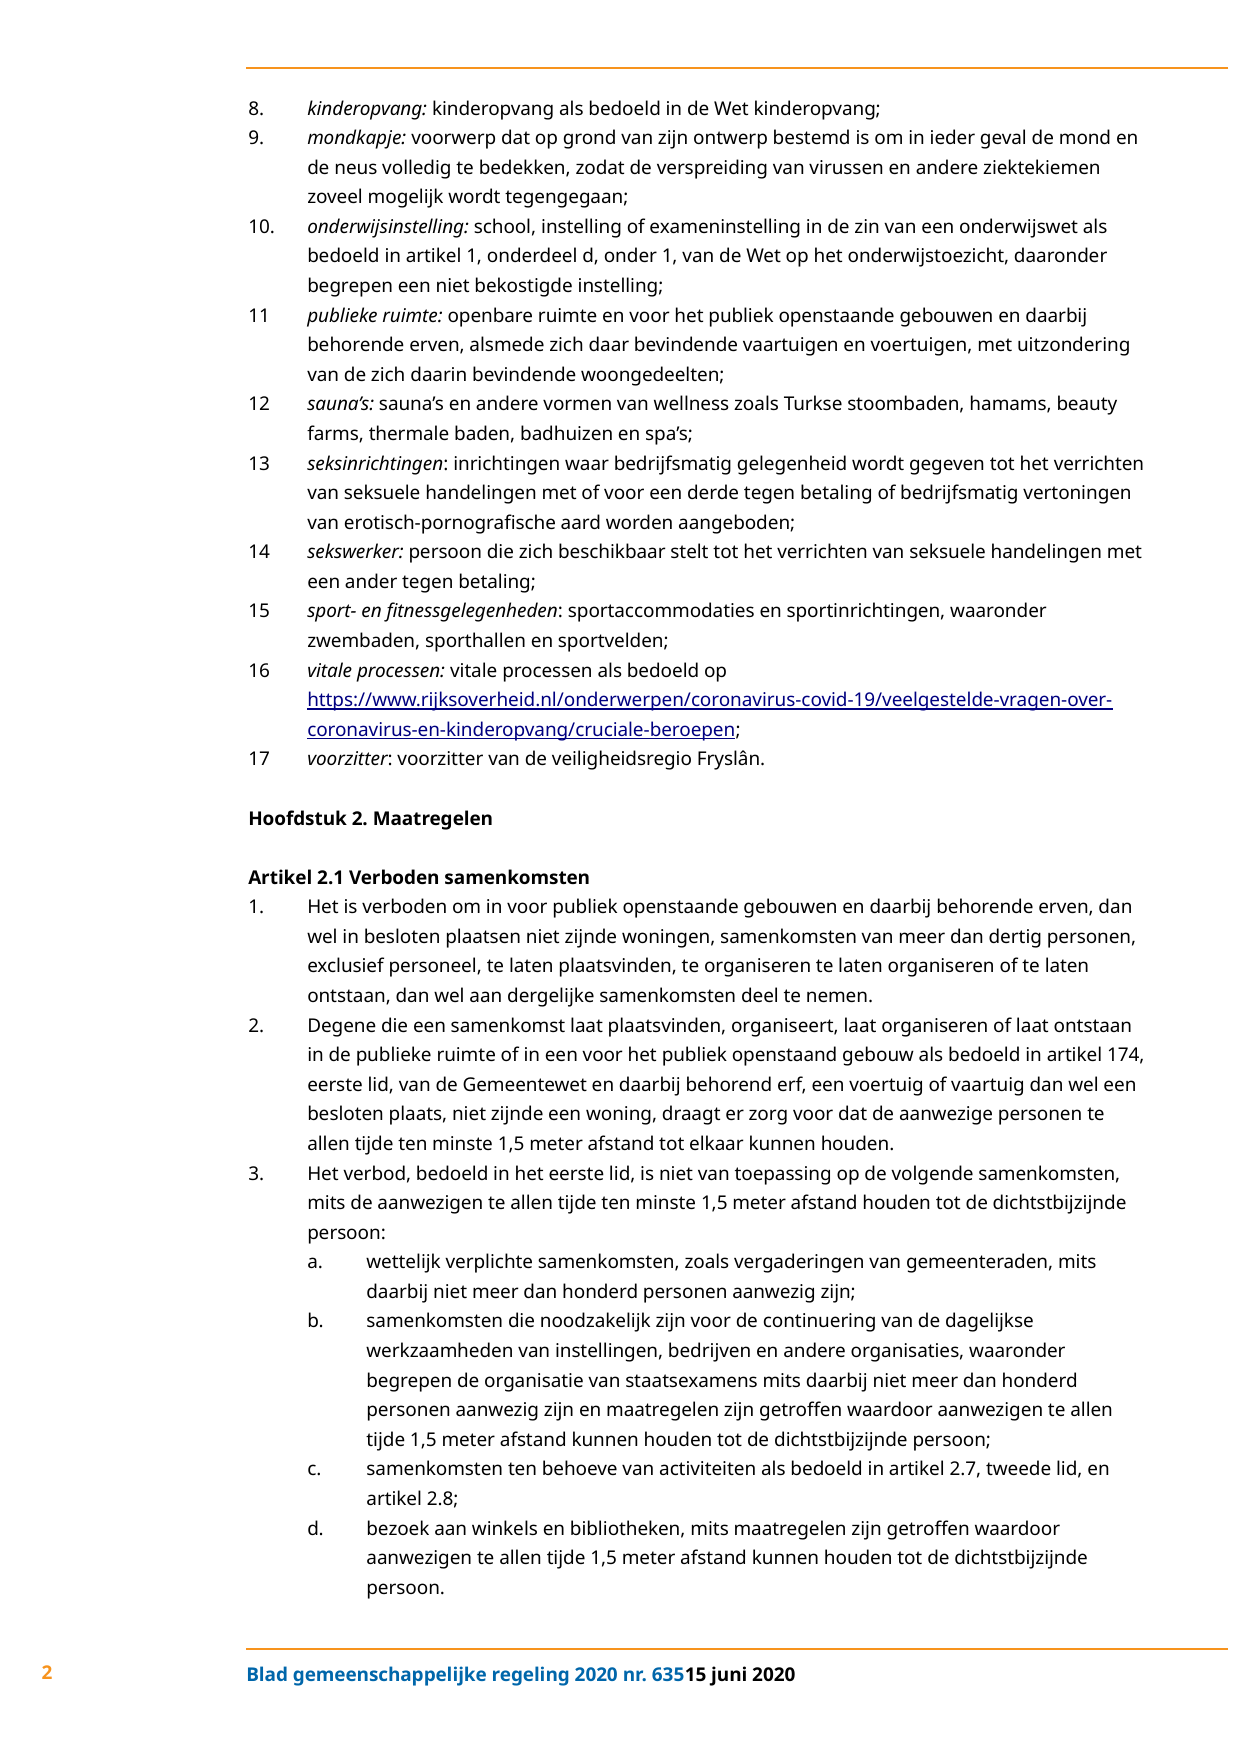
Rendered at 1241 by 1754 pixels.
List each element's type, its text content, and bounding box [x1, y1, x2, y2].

text Hoofdstuk 2. Maatregelen [248, 805, 1152, 831]
list onderwijsinstelling: school, instelling of exameninstelling in de zin van een onderwijswet als bedoeld in artikel 1, onderdeel d, onder 1, van de Wet op het onderwijstoezicht, daaronder begrepen een niet bekostigde instelling; [248, 213, 1152, 298]
list mondkapje: voorwerp dat op grond van zijn ontwerp bestemd is om in ieder geval de mond en de neus volledig te bedekken, zodat de verspreiding van virussen en andere ziektekiemen zoveel mogelijk wordt tegengegaan; [248, 124, 1152, 209]
list sauna’s: sauna’s en andere vormen van wellness zoals Turkse stoombaden, hamams, beauty farms, thermale baden, badhuizen en spa’s; [248, 391, 1152, 446]
list sport- en fitnessgelegenheden: sportaccommodaties en sportinrichtingen, waaronder zwembaden, sporthallen en sportvelden; [248, 598, 1152, 653]
list Het is verboden om in voor publiek openstaande gebouwen en daarbij behorende erven, dan wel in besloten plaatsen niet zijnde woningen, samenkomsten van meer dan dertig personen, exclusief personeel, te laten plaatsvinden, te organiseren te laten organiseren of te laten ontstaan, dan wel aan dergelijke samenkomsten deel te nemen. [248, 893, 1152, 1008]
list wettelijk verplichte samenkomsten, zoals vergaderingen van gemeenteraden, mits daarbij niet meer dan honderd personen aanwezig zijn; [307, 1248, 1152, 1304]
list samenkomsten die noodzakelijk zijn voor de continuering van de dagelijkse werkzaamheden van instellingen, bedrijven en andere organisaties, waaronder begrepen de organisatie van staatsexamens mits daarbij niet meer dan honderd personen aanwezig zijn en maatregelen zijn getroffen waardoor aanwezigen te allen tijde 1,5 meter afstand kunnen houden tot de dichtstbijzijnde persoon; [307, 1308, 1152, 1452]
list sekswerker: persoon die zich beschikbaar stelt tot het verrichten van seksuele handelingen met een ander tegen betaling; [248, 538, 1152, 594]
list seksinrichtingen: inrichtingen waar bedrijfsmatig gelegenheid wordt gegeven tot het verrichten van seksuele handelingen met of voor een derde tegen betaling of bedrijfsmatig vertoningen van erotisch-pornografische aard worden aangeboden; [248, 450, 1152, 535]
list Het verbod, bedoeld in het eerste lid, is niet van toepassing op de volgende samenkomsten, mits de aanwezigen te allen tijde ten minste 1,5 meter afstand houden tot de dichtstbijzijnde persoon: [248, 1160, 1152, 1245]
list kinderopvang: kinderopvang als bedoeld in de Wet kinderopvang; [248, 95, 1152, 121]
list vitale processen: vitale processen als bedoeld op https://www.rijksoverheid.nl/onderwerpen/coronavirus-covid-19/veelgestelde-vragen-over-coronavirus-en-kinderopvang/cruciale-beroepen; [248, 657, 1152, 742]
list bezoek aan winkels en bibliotheken, mits maatregelen zijn getroffen waardoor aanwezigen te allen tijde 1,5 meter afstand kunnen houden tot de dichtstbijzijnde persoon. [307, 1515, 1152, 1600]
text Artikel 2.1 Verboden samenkomsten [248, 864, 1152, 890]
list voorzitter: voorzitter van de veiligheidsregio Fryslân. [248, 746, 1152, 771]
list samenkomsten ten behoeve van activiteiten als bedoeld in artikel 2.7, tweede lid, en artikel 2.8; [307, 1456, 1152, 1511]
picture [41, 47, 231, 172]
list Degene die een samenkomst laat plaatsvinden, organiseert, laat organiseren of laat ontstaan in de publieke ruimte of in een voor het publiek openstaand gebouw als bedoeld in artikel 174, eerste lid, van de Gemeentewet en daarbij behorend erf, een voertuig of vaartuig dan wel een besloten plaats, niet zijnde een woning, draagt er zorg voor dat de aanwezige personen te allen tijde ten minste 1,5 meter afstand tot elkaar kunnen houden. [248, 1012, 1152, 1156]
list publieke ruimte: openbare ruimte en voor het publiek openstaande gebouwen en daarbij behorende erven, alsmede zich daar bevindende vaartuigen en voertuigen, met uitzondering van de zich daarin bevindende woongedeelten; [248, 302, 1152, 387]
